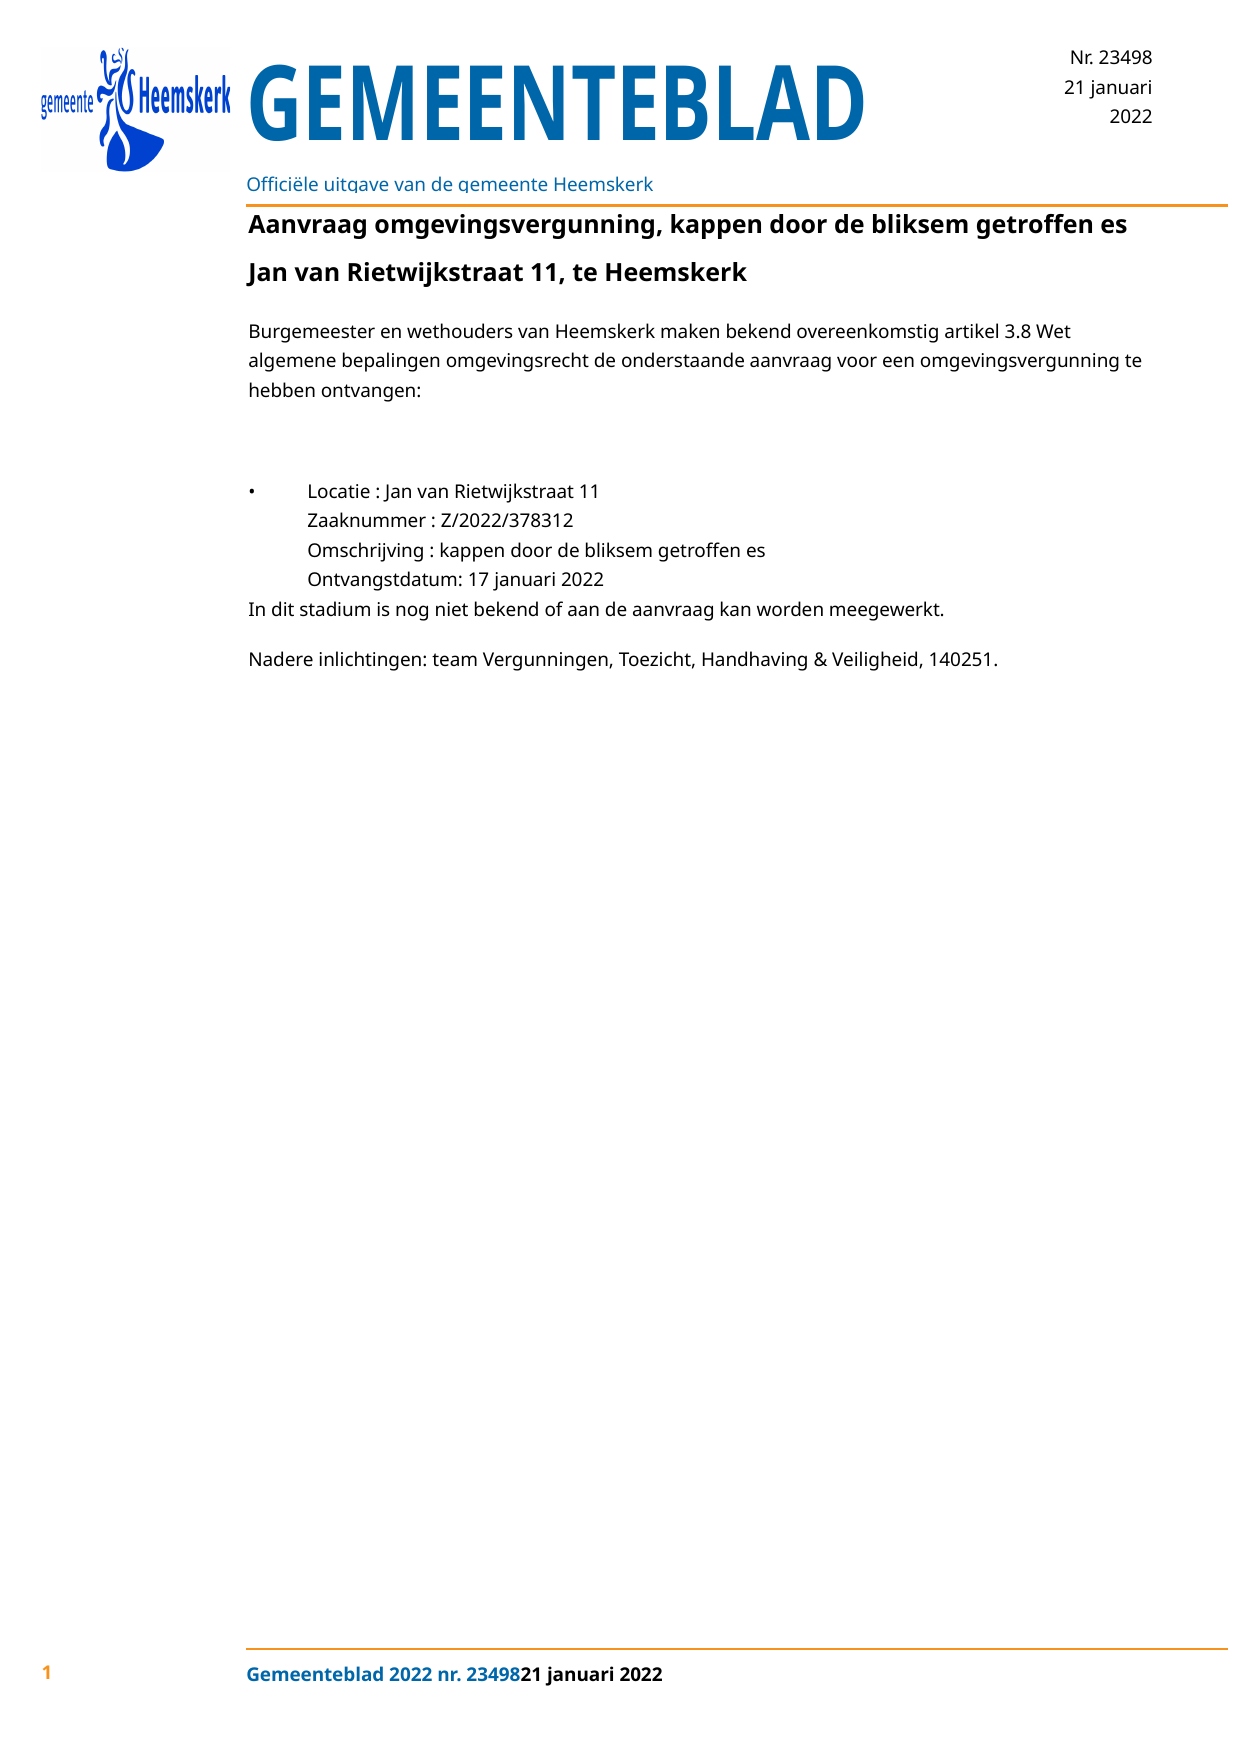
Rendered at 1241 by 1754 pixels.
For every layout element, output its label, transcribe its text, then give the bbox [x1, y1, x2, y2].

list Zaaknummer : Z/2022/378312 [248, 507, 1152, 533]
text Burgemeester en wethouders van Heemskerk maken bekend overeenkomstig artikel 3.8 Wet algemene bepalingen omgevingsrecht de onderstaande aanvraag voor een omgevingsvergunning te hebben ontvangen: [248, 318, 1152, 403]
list Omschrijving : kappen door de bliksem getroffen es [248, 537, 1152, 563]
text Aanvraag omgevingsvergunning, kappen door de bliksem getroffen es Jan van Rietwijkstraat 11, te Heemskerk [248, 207, 1152, 288]
list Ontvangstdatum: 17 januari 2022 [248, 567, 1152, 592]
picture [41, 47, 231, 172]
list Locatie : Jan van Rietwijkstraat 11 [248, 478, 1152, 504]
text In dit stadium is nog niet bekend of aan de aanvraag kan worden meegewerkt. [248, 596, 1152, 622]
text Nadere inlichtingen: team Vergunningen, Toezicht, Handhaving & Veiligheid, 140251. [248, 647, 1152, 672]
